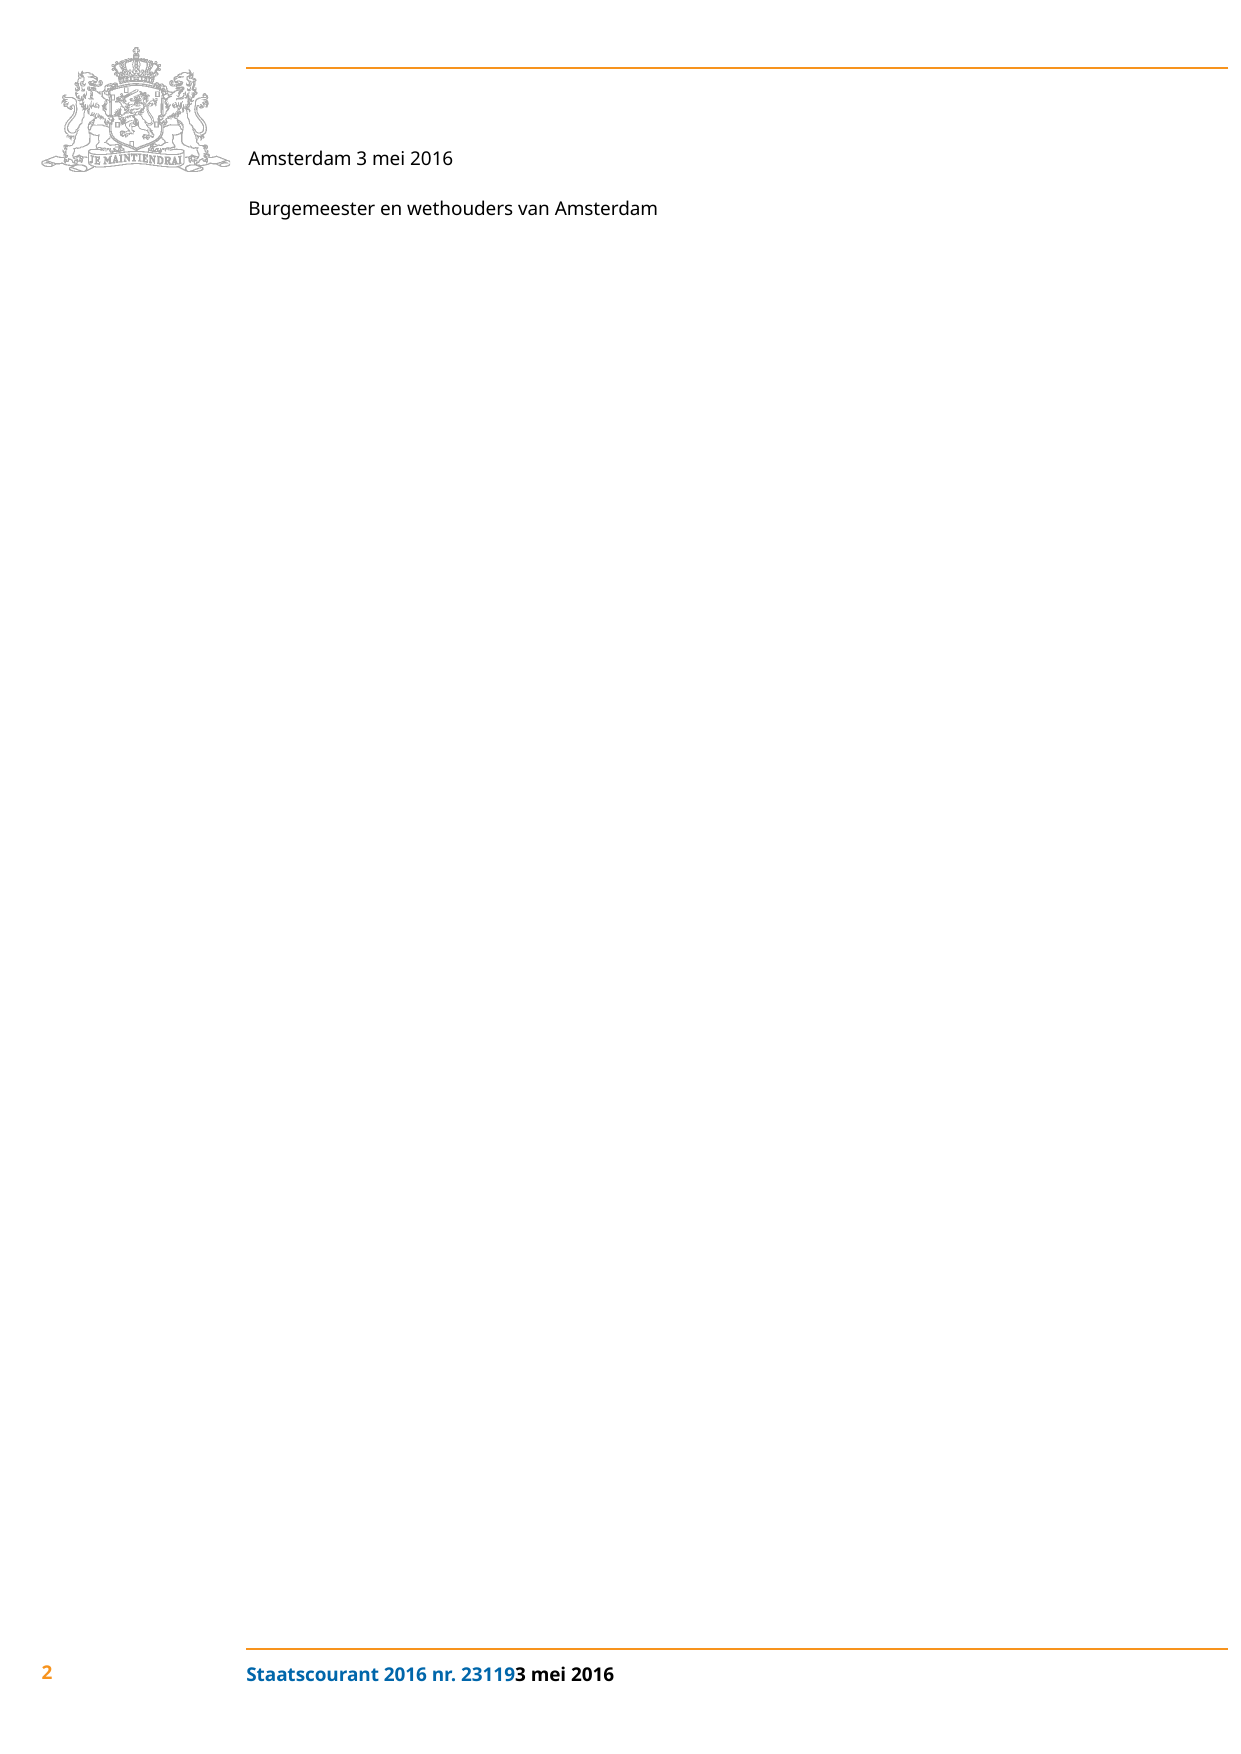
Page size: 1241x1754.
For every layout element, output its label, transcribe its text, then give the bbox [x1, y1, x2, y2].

text Burgemeester en wethouders van Amsterdam [248, 196, 1152, 221]
picture [41, 47, 231, 172]
text Amsterdam 3 mei 2016 [248, 145, 1152, 171]
